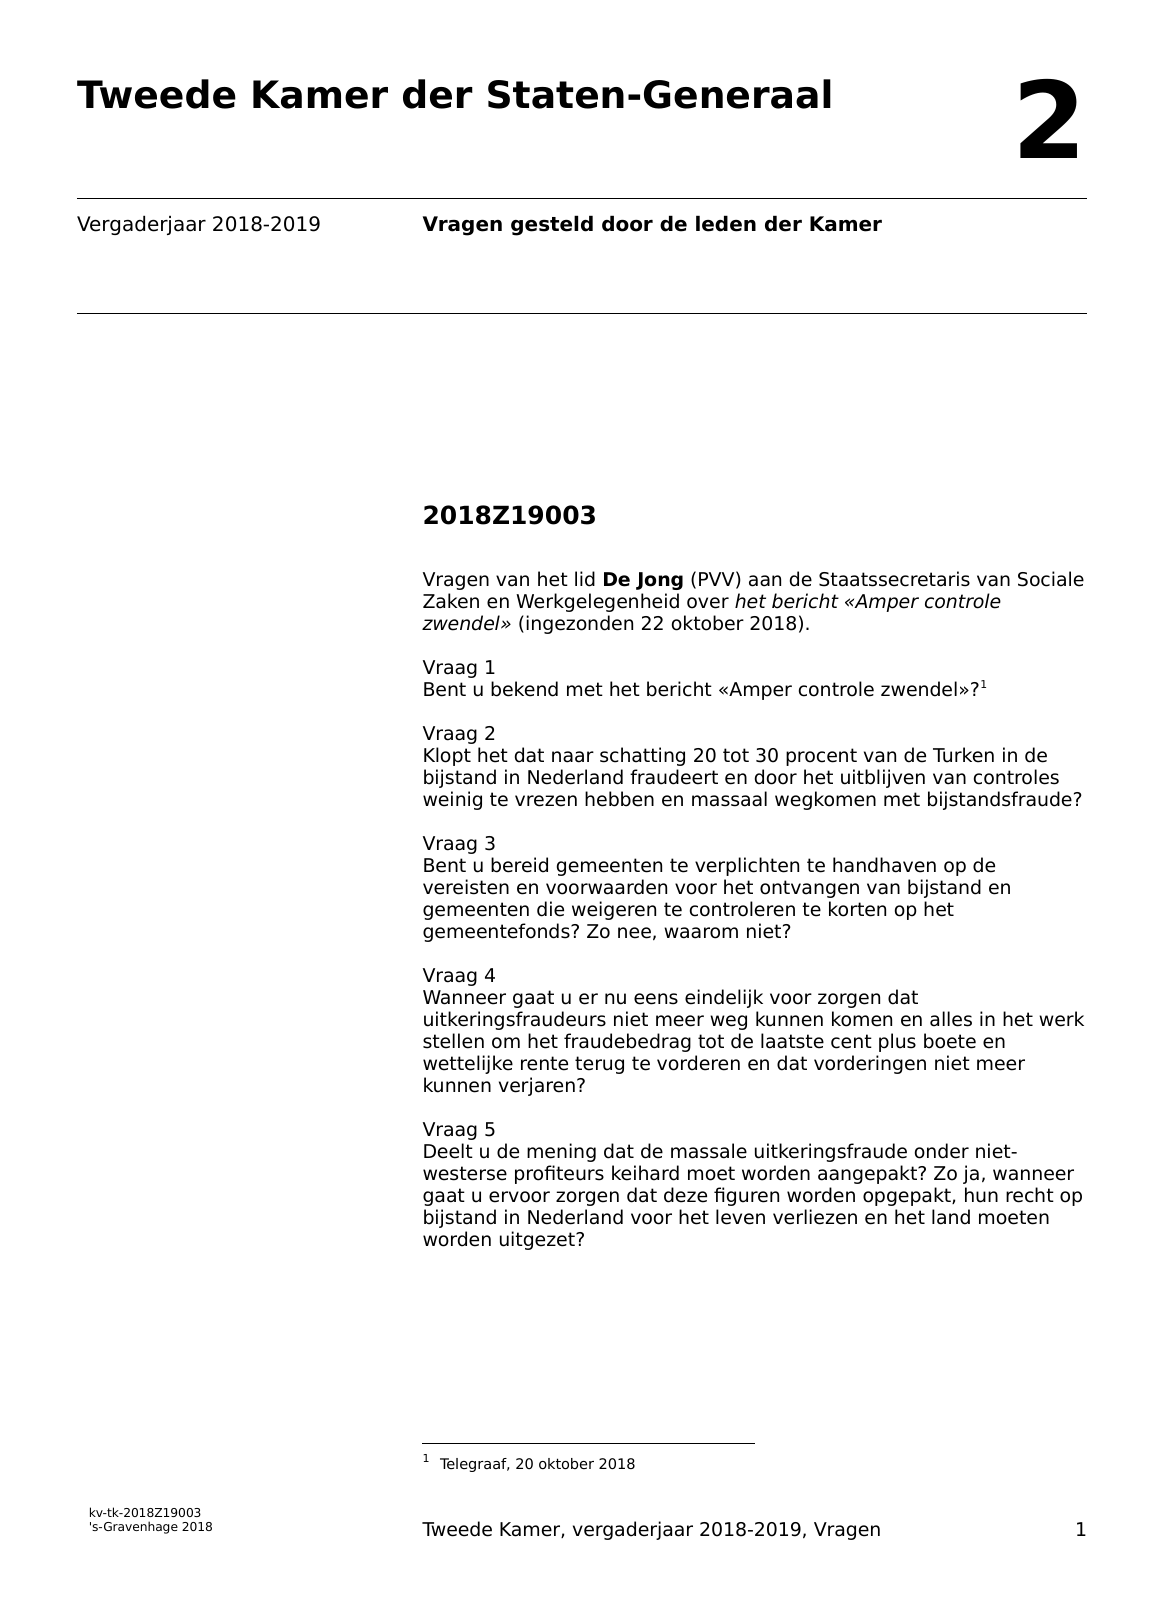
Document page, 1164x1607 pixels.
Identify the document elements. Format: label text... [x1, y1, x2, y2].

table_cell Vergaderjaar 2018-2019 [77, 199, 422, 313]
text kv-tk-2018Z19003 [88, 1506, 323, 1520]
text Vraag 4 [422, 965, 1087, 987]
table_cell Vragen gesteld door de leden der Kamer [422, 199, 1087, 313]
table_header 2 [886, 59, 1087, 198]
text Vraag 1 [422, 657, 1087, 679]
text 2018Z19003 [422, 501, 1087, 531]
text Bent u bereid gemeenten te verplichten te handhaven op de vereisten en voorwaarden voor het ontvangen van bijstand en gemeenten die weigeren te controleren te korten op het gemeentefonds? Zo nee, waarom niet? [422, 855, 1087, 943]
text Vragen van het lid De Jong (PVV) aan de Staatssecretaris van Sociale Zaken en Werkgelegenheid over het bericht «Amper controle zwendel» (ingezonden 22 oktober 2018). [422, 569, 1087, 635]
text Vraag 2 [422, 723, 1087, 745]
text Klopt het dat naar schatting 20 tot 30 procent van de Turken in de bijstand in Nederland fraudeert en door het uitblijven van controles weinig te vrezen hebben en massaal wegkomen met bijstandsfraude? [422, 745, 1087, 811]
text 's-Gravenhage 2018 [88, 1520, 323, 1534]
text Wanneer gaat u er nu eens eindelijk voor zorgen dat uitkeringsfraudeurs niet meer weg kunnen komen en alles in het werk stellen om het fraudebedrag tot de laatste cent plus boete en wettelijke rente terug te vorderen en dat vorderingen niet meer kunnen verjaren? [422, 987, 1087, 1097]
text Vraag 3 [422, 833, 1087, 855]
text Vraag 5 [422, 1119, 1087, 1141]
text Bent u bekend met het bericht «Amper controle zwendel»? [422, 679, 1087, 701]
text Deelt u de mening dat de massale uitkeringsfraude onder niet-westerse profiteurs keihard moet worden aangepakt? Zo ja, wanneer gaat u ervoor zorgen dat deze figuren worden opgepakt, hun recht op bijstand in Nederland voor het leven verliezen en het land moeten worden uitgezet? [422, 1141, 1087, 1251]
table_header Tweede Kamer der Staten-Generaal [77, 59, 886, 198]
text Telegraaf, 20 oktober 2018 [422, 1452, 1087, 1474]
